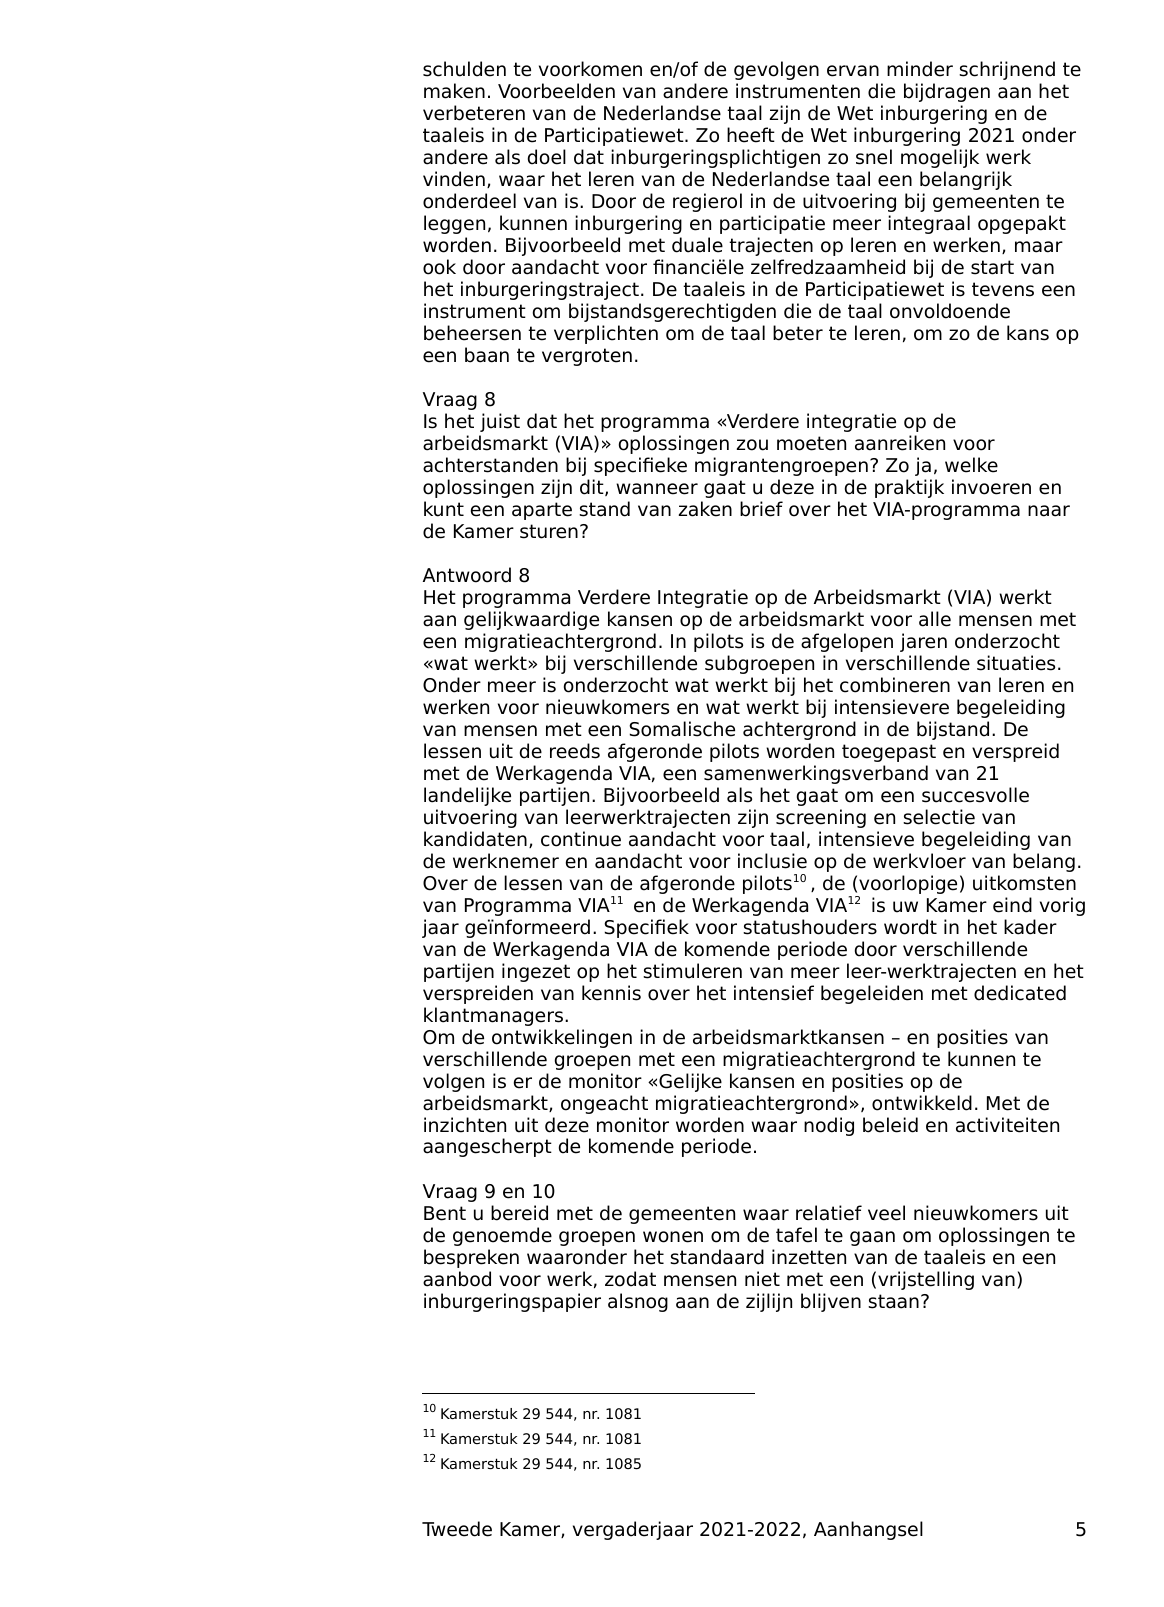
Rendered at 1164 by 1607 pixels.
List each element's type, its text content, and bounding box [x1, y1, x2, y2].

text Om de ontwikkelingen in de arbeidsmarktkansen – en posities van verschillende groepen met een migratieachtergrond te kunnen te volgen is er de monitor «Gelijke kansen en posities op de arbeidsmarkt, ongeacht migratieachtergrond», ontwikkeld. Met de inzichten uit deze monitor worden waar nodig beleid en activiteiten aangescherpt de komende periode. [422, 1027, 1087, 1158]
text Bent u bereid met de gemeenten waar relatief veel nieuwkomers uit de genoemde groepen wonen om de tafel te gaan om oplossingen te bespreken waaronder het standaard inzetten van de taaleis en een aanbod voor werk, zodat mensen niet met een (vrijstelling van) inburgeringspapier alsnog aan de zijlijn blijven staan? [422, 1203, 1087, 1312]
text Antwoord 8 [422, 565, 1087, 587]
text Kamerstuk 29 544, nr. 1085 [422, 1452, 1087, 1474]
text Vraag 8 [422, 389, 1087, 411]
text Kamerstuk 29 544, nr. 1081 [422, 1427, 1087, 1449]
text Vraag 9 en 10 [422, 1181, 1087, 1203]
text schulden te voorkomen en/of de gevolgen ervan minder schrijnend te maken. Voorbeelden van andere instrumenten die bijdragen aan het verbeteren van de Nederlandse taal zijn de Wet inburgering en de taaleis in de Participatiewet. Zo heeft de Wet inburgering 2021 onder andere als doel dat inburgeringsplichtigen zo snel mogelijk werk vinden, waar het leren van de Nederlandse taal een belangrijk onderdeel van is. Door de regierol in de uitvoering bij gemeenten te leggen, kunnen inburgering en participatie meer integraal opgepakt worden. Bijvoorbeeld met duale trajecten op leren en werken, maar ook door aandacht voor financiële zelfredzaamheid bij de start van het inburgeringstraject. De taaleis in de Participatiewet is tevens een instrument om bijstandsgerechtigden die de taal onvoldoende beheersen te verplichten om de taal beter te leren, om zo de kans op een baan te vergroten. [422, 59, 1087, 367]
text Het programma Verdere Integratie op de Arbeidsmarkt (VIA) werkt aan gelijkwaardige kansen op de arbeidsmarkt voor alle mensen met een migratieachtergrond. In pilots is de afgelopen jaren onderzocht «wat werkt» bij verschillende subgroepen in verschillende situaties. Onder meer is onderzocht wat werkt bij het combineren van leren en werken voor nieuwkomers en wat werkt bij intensievere begeleiding van mensen met een Somalische achtergrond in de bijstand. De lessen uit de reeds afgeronde pilots worden toegepast en verspreid met de Werkagenda VIA, een samenwerkingsverband van 21 landelijke partijen. Bijvoorbeeld als het gaat om een succesvolle uitvoering van leerwerktrajecten zijn screening en selectie van kandidaten, continue aandacht voor taal, intensieve begeleiding van de werknemer en aandacht voor inclusie op de werkvloer van belang. Over de lessen van de afgeronde pilots, de (voorlopige) uitkomsten van Programma VIA en de Werkagenda VIA is uw Kamer eind vorig jaar geïnformeerd. Specifiek voor statushouders wordt in het kader van de Werkagenda VIA de komende periode door verschillende partijen ingezet op het stimuleren van meer leer-werktrajecten en het verspreiden van kennis over het intensief begeleiden met dedicated klantmanagers. [422, 587, 1087, 1027]
text Is het juist dat het programma «Verdere integratie op de arbeidsmarkt (VIA)» oplossingen zou moeten aanreiken voor achterstanden bij specifieke migrantengroepen? Zo ja, welke oplossingen zijn dit, wanneer gaat u deze in de praktijk invoeren en kunt een aparte stand van zaken brief over het VIA-programma naar de Kamer sturen? [422, 411, 1087, 543]
text Kamerstuk 29 544, nr. 1081 [422, 1402, 1087, 1424]
